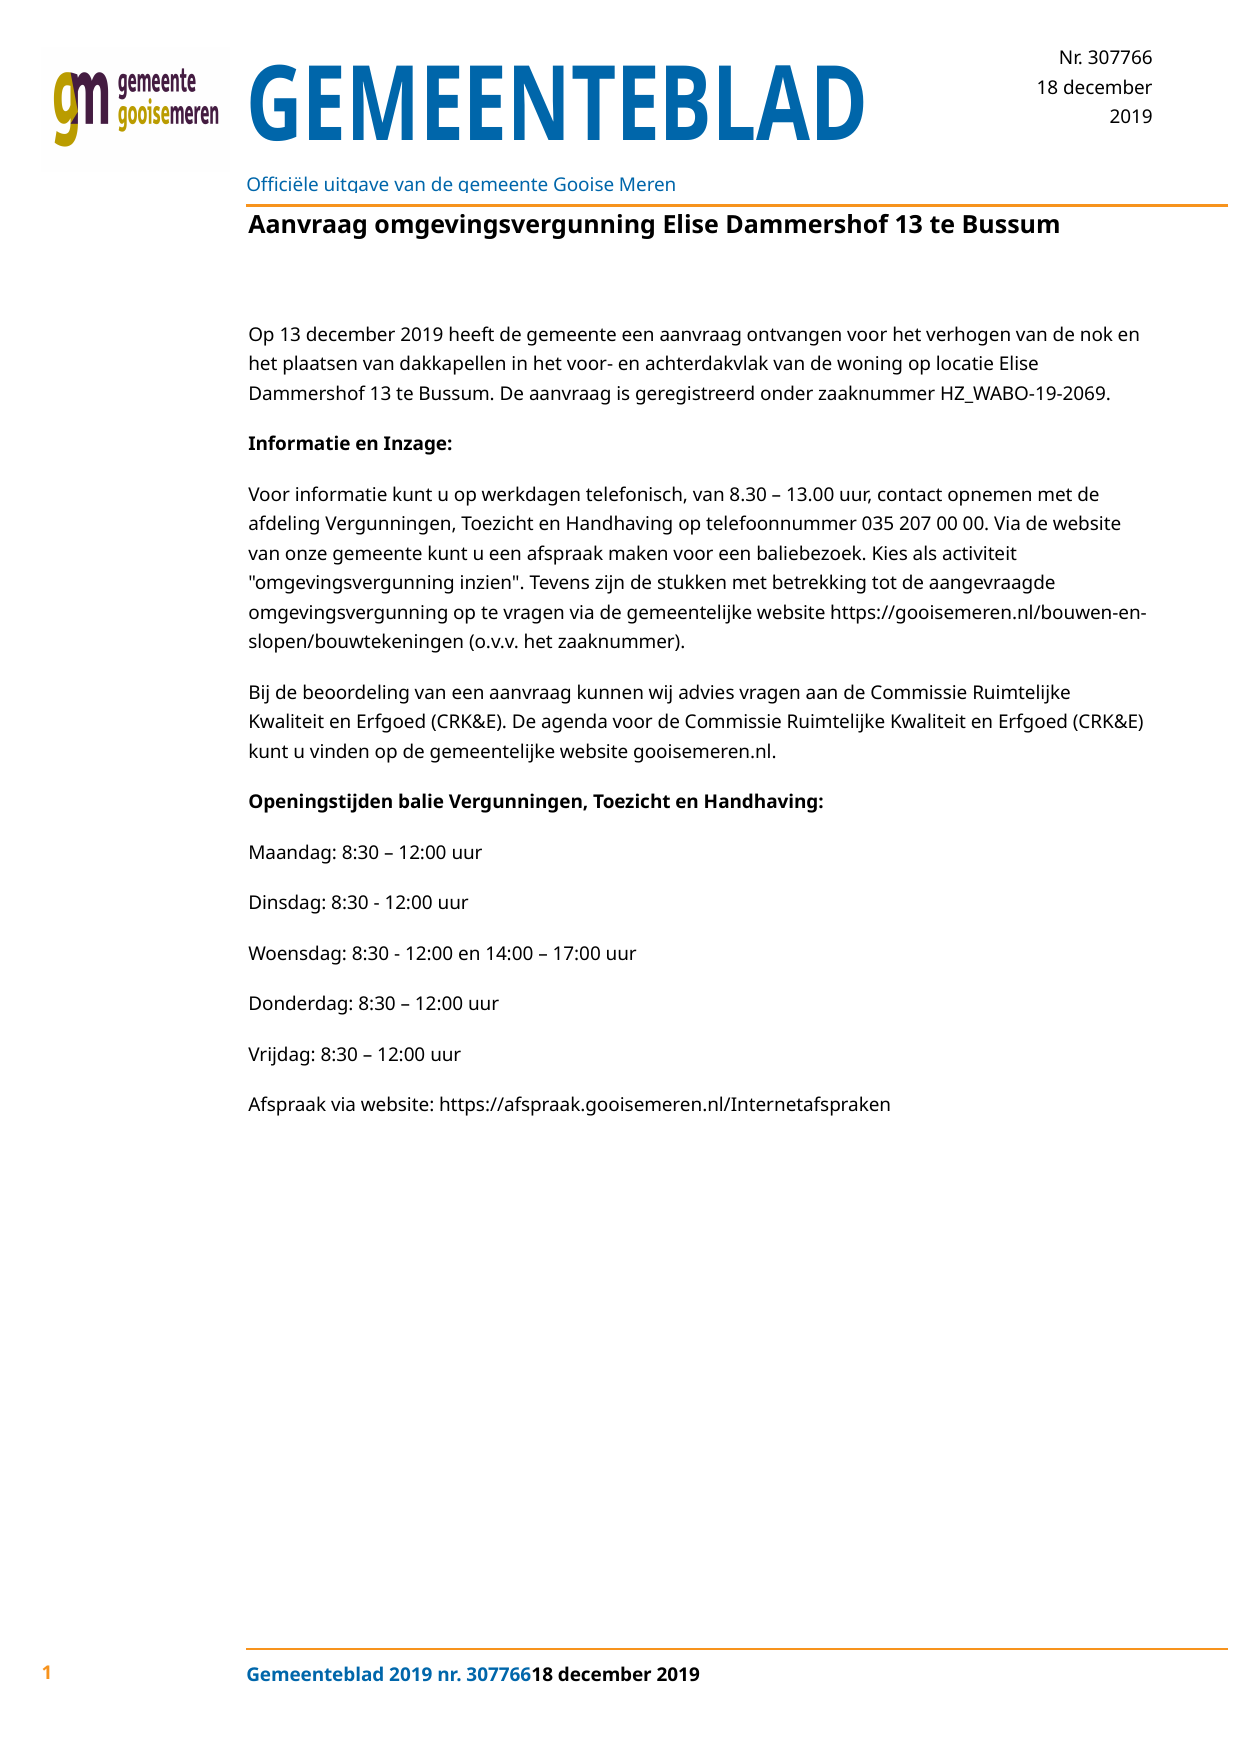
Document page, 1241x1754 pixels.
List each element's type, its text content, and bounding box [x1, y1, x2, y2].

text Woensdag: 8:30 - 12:00 en 14:00 – 17:00 uur [248, 940, 1152, 966]
text Dinsdag: 8:30 - 12:00 uur [248, 889, 1152, 915]
text Voor informatie kunt u op werkdagen telefonisch, van 8.30 – 13.00 uur, contact opnemen met de afdeling Vergunningen, Toezicht en Handhaving op telefoonnummer 035 207 00 00. Via de website van onze gemeente kunt u een afspraak maken voor een baliebezoek. Kies als activiteit "omgevingsvergunning inzien". Tevens zijn de stukken met betrekking tot de aangevraagde omgevingsvergunning op te vragen via de gemeentelijke website https://gooisemeren.nl/bouwen-en-slopen/bouwtekeningen (o.v.v. het zaaknummer). [248, 481, 1152, 654]
text Maandag: 8:30 – 12:00 uur [248, 839, 1152, 865]
text Aanvraag omgevingsvergunning Elise Dammershof 13 te Bussum [248, 207, 1152, 241]
text Op 13 december 2019 heeft de gemeente een aanvraag ontvangen voor het verhogen van de nok en het plaatsen van dakkapellen in het voor- en achterdakvlak van de woning op locatie Elise Dammershof 13 te Bussum. De aanvraag is geregistreerd onder zaaknummer HZ_WABO-19-2069. [248, 321, 1152, 406]
text Bij de beoordeling van een aanvraag kunnen wij advies vragen aan de Commissie Ruimtelijke Kwaliteit en Erfgoed (CRK&E). De agenda voor de Commissie Ruimtelijke Kwaliteit en Erfgoed (CRK&E) kunt u vinden op de gemeentelijke website gooisemeren.nl. [248, 679, 1152, 764]
text Donderdag: 8:30 – 12:00 uur [248, 990, 1152, 1016]
text Openingstijden balie Vergunningen, Toezicht en Handhaving: [248, 789, 1152, 814]
text Vrijdag: 8:30 – 12:00 uur [248, 1041, 1152, 1066]
text Informatie en Inzage: [248, 430, 1152, 456]
text Afspraak via website: https://afspraak.gooisemeren.nl/Internetafspraken [248, 1091, 1152, 1117]
picture [41, 47, 231, 172]
